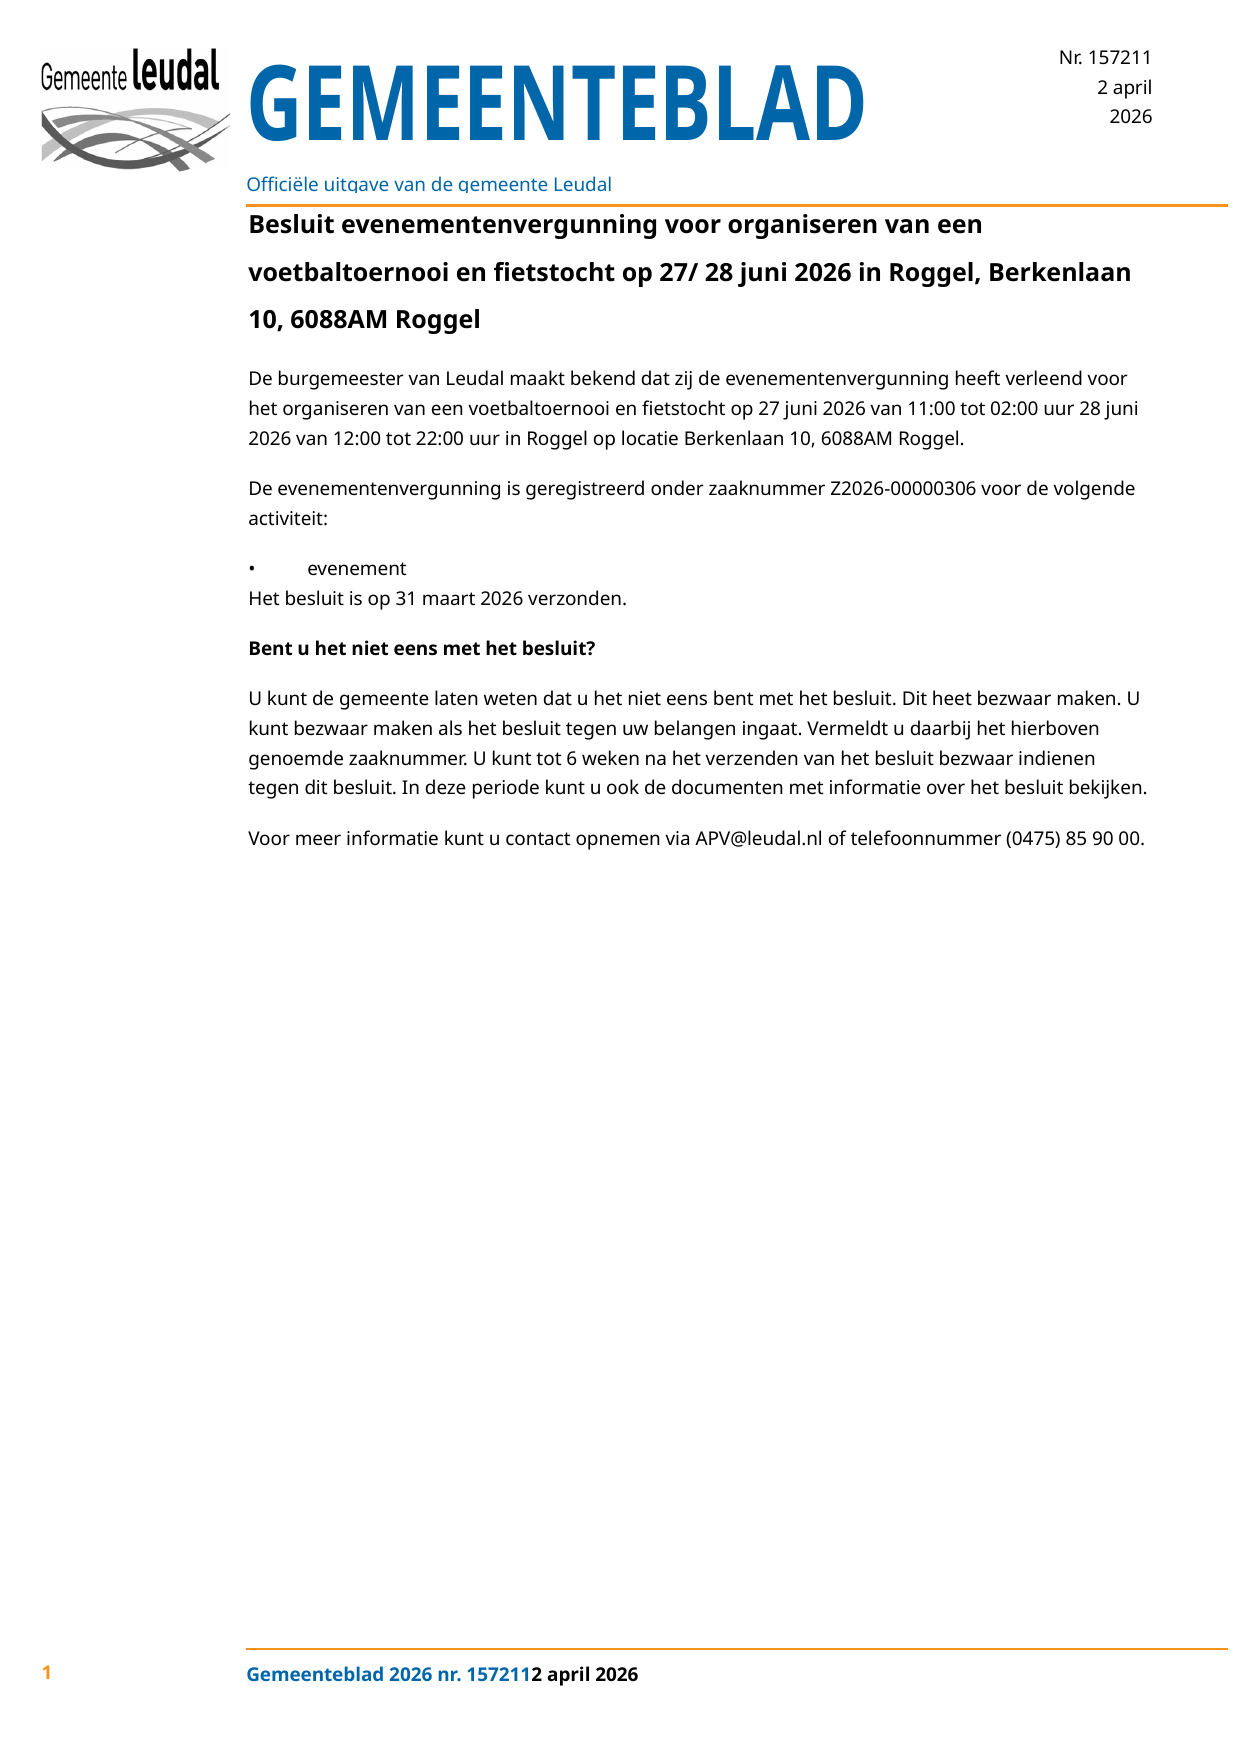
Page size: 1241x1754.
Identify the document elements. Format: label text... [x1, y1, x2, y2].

text Besluit evenementenvergunning voor organiseren van een voetbaltoernooi en fietstocht op 27/ 28 juni 2026 in Roggel, Berkenlaan 10, 6088AM Roggel [248, 207, 1152, 336]
text Bent u het niet eens met het besluit? [248, 635, 1152, 661]
picture [41, 47, 231, 172]
text Het besluit is op 31 maart 2026 verzonden. [248, 585, 1152, 610]
text De burgemeester van Leudal maakt bekend dat zij de evenementenvergunning heeft verleend voor het organiseren van een voetbaltoernooi en fietstocht op 27 juni 2026 van 11:00 tot 02:00 uur 28 juni 2026 van 12:00 tot 22:00 uur in Roggel op locatie Berkenlaan 10, 6088AM Roggel. [248, 366, 1152, 450]
list evenement [248, 555, 1152, 581]
text De evenementenvergunning is geregistreerd onder zaaknummer Z2026-00000306 voor de volgende activiteit: [248, 475, 1152, 530]
text Voor meer informatie kunt u contact opnemen via APV@leudal.nl of telefoonnummer (0475) 85 90 00. [248, 825, 1152, 850]
text U kunt de gemeente laten weten dat u het niet eens bent met het besluit. Dit heet bezwaar maken. U kunt bezwaar maken als het besluit tegen uw belangen ingaat. Vermeldt u daarbij het hierboven genoemde zaaknummer. U kunt tot 6 weken na het verzenden van het besluit bezwaar indienen tegen dit besluit. In deze periode kunt u ook de documenten met informatie over het besluit bekijken. [248, 686, 1152, 800]
